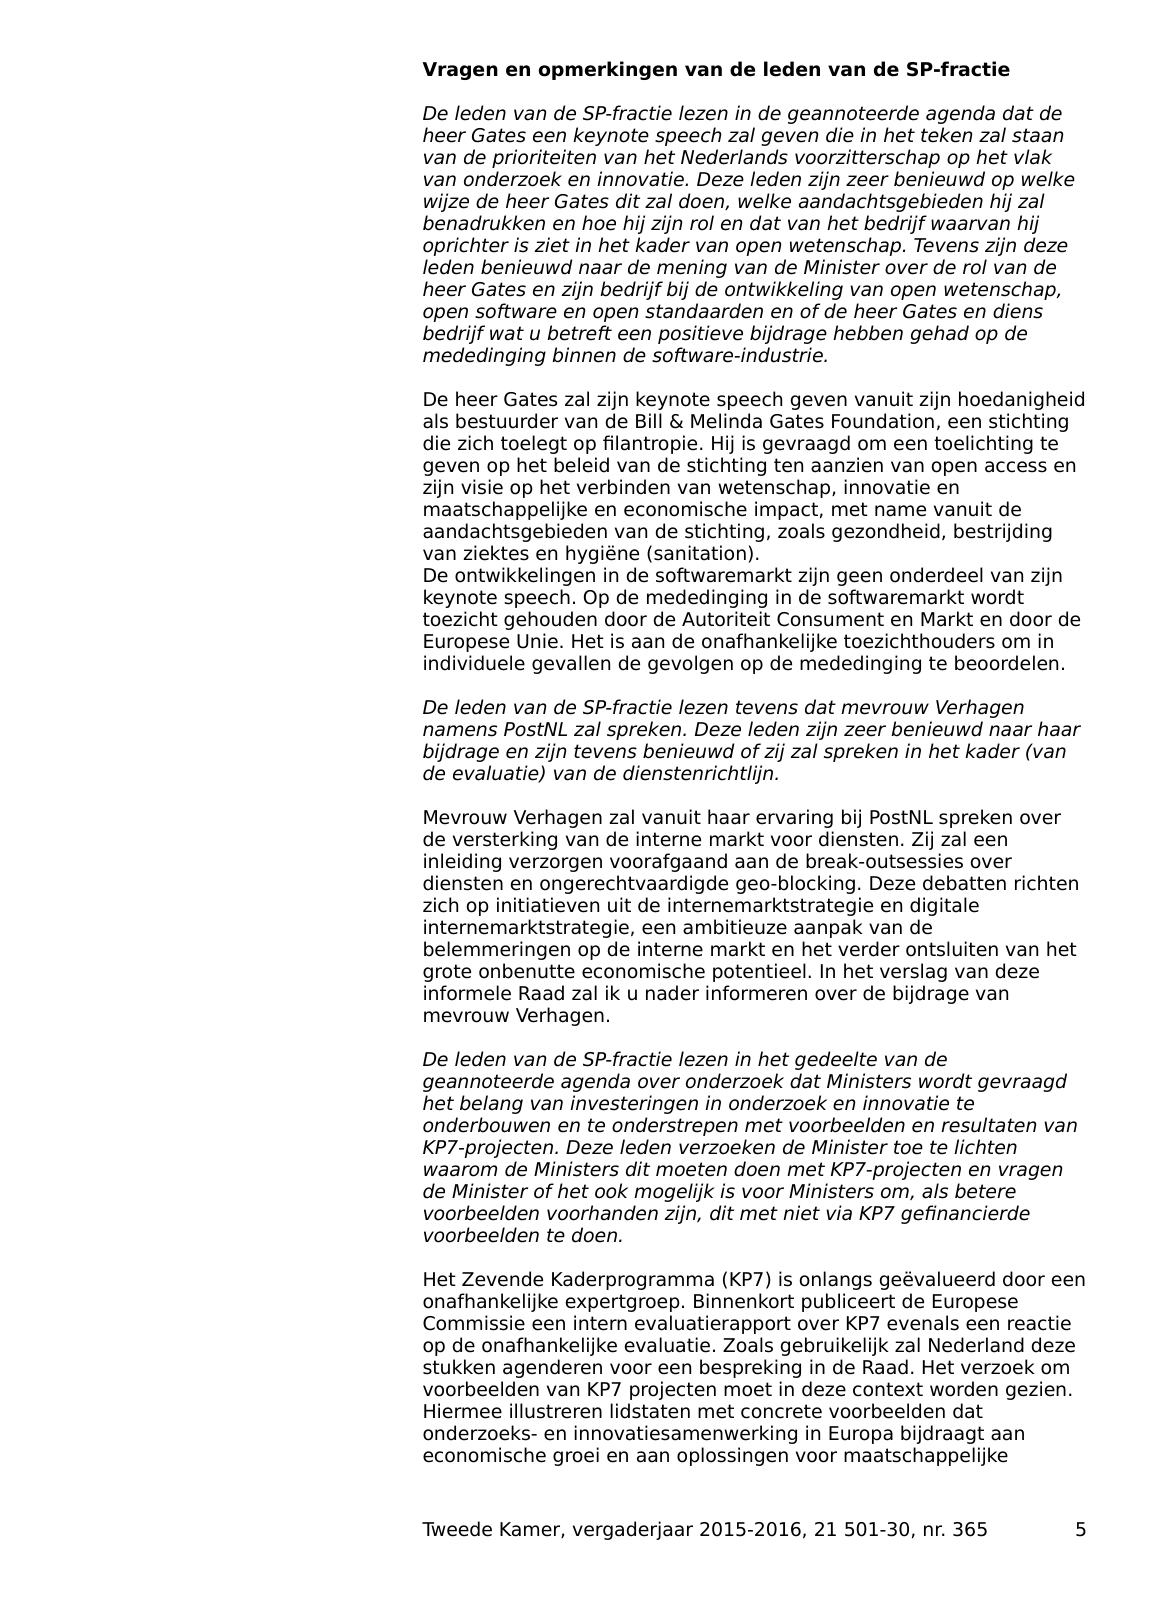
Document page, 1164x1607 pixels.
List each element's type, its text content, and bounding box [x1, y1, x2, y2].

text De leden van de SP-fractie lezen in het gedeelte van de geannoteerde agenda over onderzoek dat Ministers wordt gevraagd het belang van investeringen in onderzoek en innovatie te onderbouwen en te onderstrepen met voorbeelden en resultaten van KP7-projecten. Deze leden verzoeken de Minister toe te lichten waarom de Ministers dit moeten doen met KP7-projecten en vragen de Minister of het ook mogelijk is voor Ministers om, als betere voorbeelden voorhanden zijn, dit met niet via KP7 gefinancierde voorbeelden te doen. [422, 1049, 1087, 1247]
text Het Zevende Kaderprogramma (KP7) is onlangs geëvalueerd door een onafhankelijke expertgroep. Binnenkort publiceert de Europese Commissie een intern evaluatierapport over KP7 evenals een reactie op de onafhankelijke evaluatie. Zoals gebruikelijk zal Nederland deze stukken agenderen voor een bespreking in de Raad. Het verzoek om voorbeelden van KP7 projecten moet in deze context worden gezien. Hiermee illustreren lidstaten met concrete voorbeelden dat onderzoeks- en innovatiesamenwerking in Europa bijdraagt aan economische groei en aan oplossingen voor maatschappelijke [422, 1269, 1087, 1467]
subtitle Vragen en opmerkingen van de leden van de SP-fractie [422, 59, 1087, 81]
text De leden van de SP-fractie lezen tevens dat mevrouw Verhagen namens PostNL zal spreken. Deze leden zijn zeer benieuwd naar haar bijdrage en zijn tevens benieuwd of zij zal spreken in het kader (van de evaluatie) van de dienstenrichtlijn. [422, 697, 1087, 785]
text De ontwikkelingen in de softwaremarkt zijn geen onderdeel van zijn keynote speech. Op de mededinging in de softwaremarkt wordt toezicht gehouden door de Autoriteit Consument en Markt en door de Europese Unie. Het is aan de onafhankelijke toezichthouders om in individuele gevallen de gevolgen op de mededinging te beoordelen. [422, 565, 1087, 675]
text De heer Gates zal zijn keynote speech geven vanuit zijn hoedanigheid als bestuurder van de Bill & Melinda Gates Foundation, een stichting die zich toelegt op filantropie. Hij is gevraagd om een toelichting te geven op het beleid van de stichting ten aanzien van open access en zijn visie op het verbinden van wetenschap, innovatie en maatschappelijke en economische impact, met name vanuit de aandachtsgebieden van de stichting, zoals gezondheid, bestrijding van ziektes en hygiëne (sanitation). [422, 389, 1087, 565]
text Mevrouw Verhagen zal vanuit haar ervaring bij PostNL spreken over de versterking van de interne markt voor diensten. Zij zal een inleiding verzorgen voorafgaand aan de break-outsessies over diensten en ongerechtvaardigde geo-blocking. Deze debatten richten zich op initiatieven uit de internemarktstrategie en digitale internemarktstrategie, een ambitieuze aanpak van de belemmeringen op de interne markt en het verder ontsluiten van het grote onbenutte economische potentieel. In het verslag van deze informele Raad zal ik u nader informeren over de bijdrage van mevrouw Verhagen. [422, 807, 1087, 1027]
text De leden van de SP-fractie lezen in de geannoteerde agenda dat de heer Gates een keynote speech zal geven die in het teken zal staan van de prioriteiten van het Nederlands voorzitterschap op het vlak van onderzoek en innovatie. Deze leden zijn zeer benieuwd op welke wijze de heer Gates dit zal doen, welke aandachtsgebieden hij zal benadrukken en hoe hij zijn rol en dat van het bedrijf waarvan hij oprichter is ziet in het kader van open wetenschap. Tevens zijn deze leden benieuwd naar de mening van de Minister over de rol van de heer Gates en zijn bedrijf bij de ontwikkeling van open wetenschap, open software en open standaarden en of de heer Gates en diens bedrijf wat u betreft een positieve bijdrage hebben gehad op de mededinging binnen de software-industrie. [422, 103, 1087, 367]
